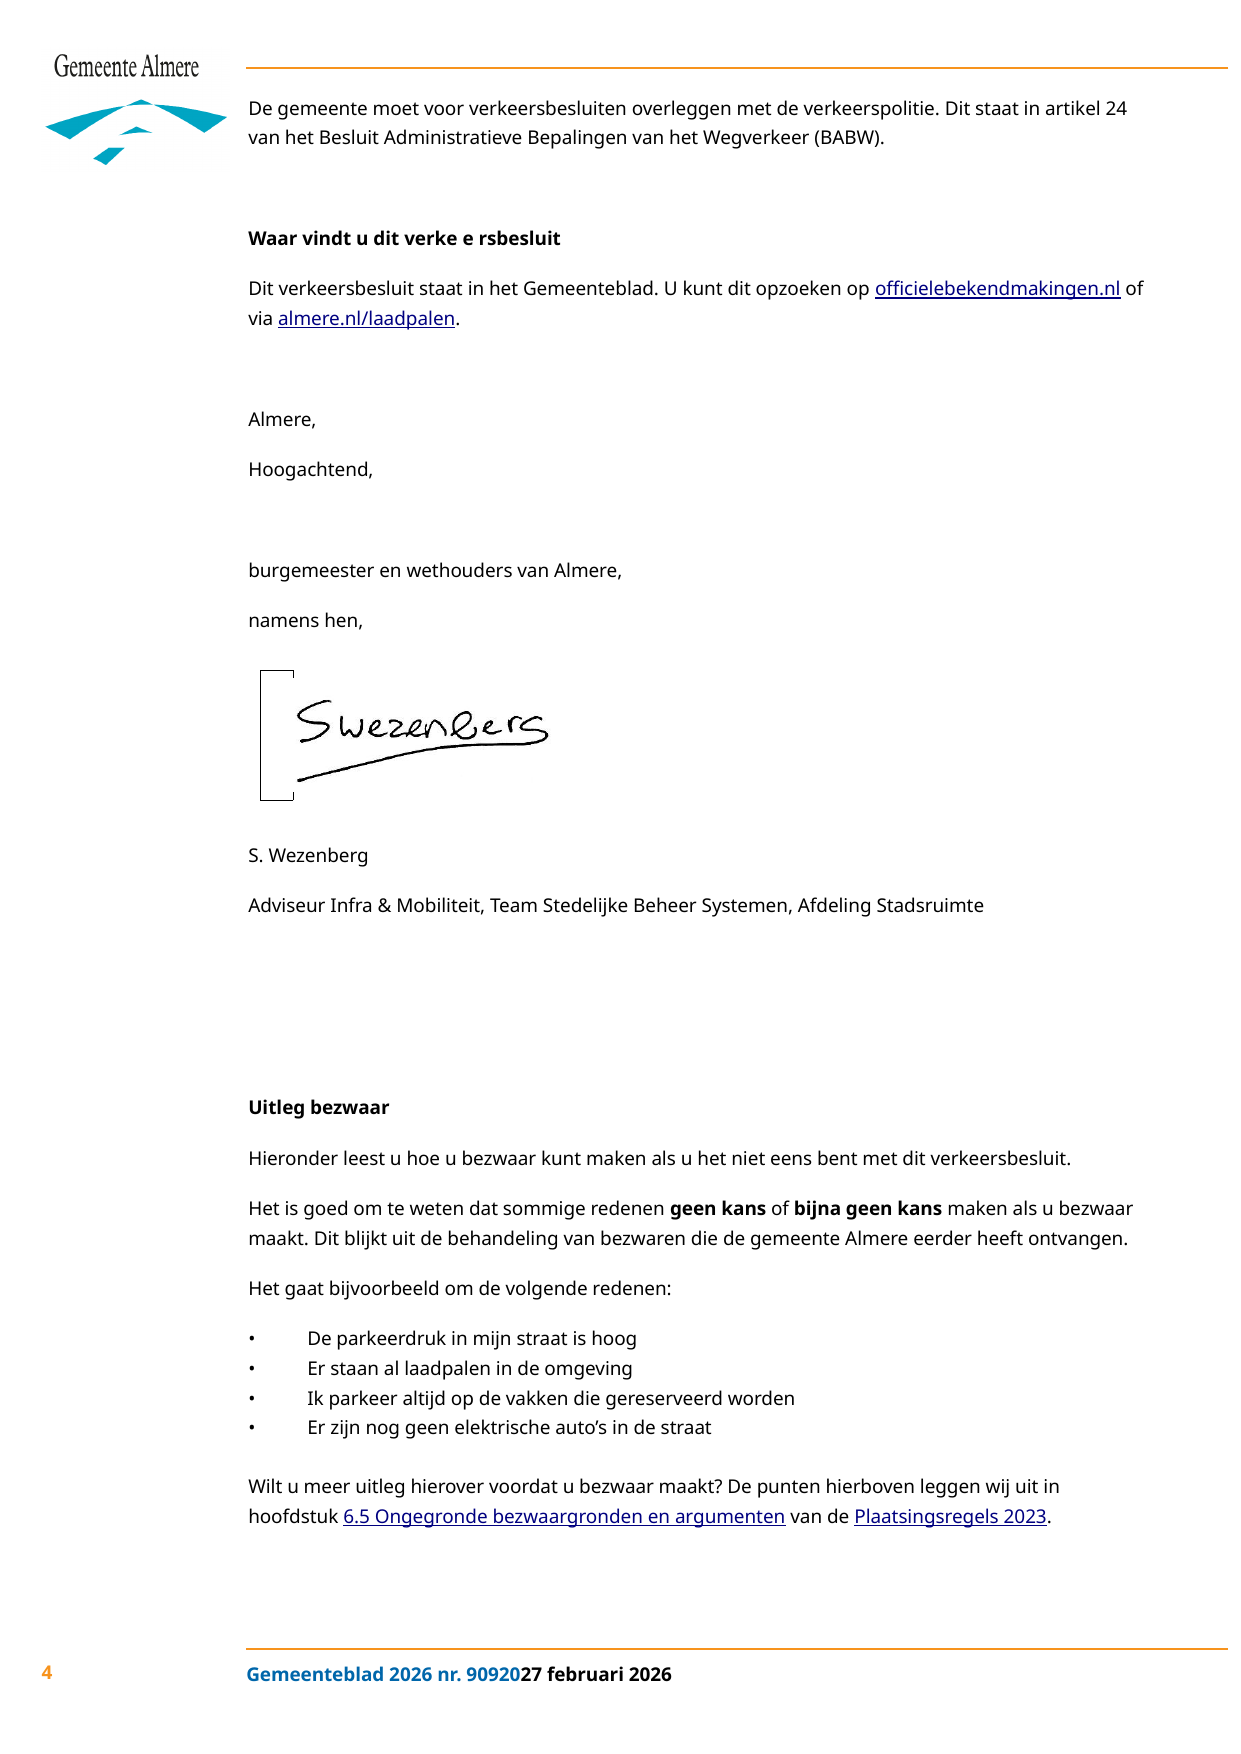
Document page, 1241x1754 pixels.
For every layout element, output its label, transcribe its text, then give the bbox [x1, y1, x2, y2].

text Wilt u meer uitleg hierover voordat u bezwaar maakt? De punten hierboven leggen wij uit in hoofdstuk 6.5 Ongegronde bezwaargronden en argumenten van de Plaatsingsregels 2023. [248, 1473, 1152, 1529]
text Adviseur Infra & Mobiliteit, Team Stedelijke Beheer Systemen, Afdeling Stadsruimte [248, 893, 1152, 918]
text S. Wezenberg [248, 842, 1152, 868]
text Waar vindt u dit verke e rsbesluit [248, 225, 1152, 251]
list Er staan al laadpalen in de omgeving [248, 1355, 1152, 1381]
text Het gaat bijvoorbeeld om de volgende redenen: [248, 1275, 1152, 1301]
list Er zijn nog geen elektrische auto’s in de straat [248, 1414, 1152, 1440]
list Ik parkeer altijd op de vakken die gereserveerd worden [248, 1385, 1152, 1411]
text Hoogachtend, [248, 456, 1152, 482]
picture [41, 47, 231, 172]
picture [268, 678, 576, 792]
text De gemeente moet voor verkeersbesluiten overleggen met de verkeerspolitie. Dit staat in artikel 24 van het Besluit Administratieve Bepalingen van het Wegverkeer (BABW). [248, 95, 1152, 150]
text burgemeester en wethouders van Almere, [248, 557, 1152, 583]
text Dit verkeersbesluit staat in het Gemeenteblad. U kunt dit opzoeken op officielebekendmakingen.nl of via almere.nl/laadpalen. [248, 276, 1152, 331]
text Hieronder leest u hoe u bezwaar kunt maken als u het niet eens bent met dit verkeersbesluit. [248, 1145, 1152, 1171]
text Het is goed om te weten dat sommige redenen geen kans of bijna geen kans maken als u bezwaar maakt. Dit blijkt uit de behandeling van bezwaren die de gemeente Almere eerder heeft ontvangen. [248, 1195, 1152, 1251]
text Almere, [248, 406, 1152, 432]
text namens hen, [248, 608, 1152, 633]
text Uitleg bezwaar [248, 1094, 1152, 1120]
list De parkeerdruk in mijn straat is hoog [248, 1326, 1152, 1351]
